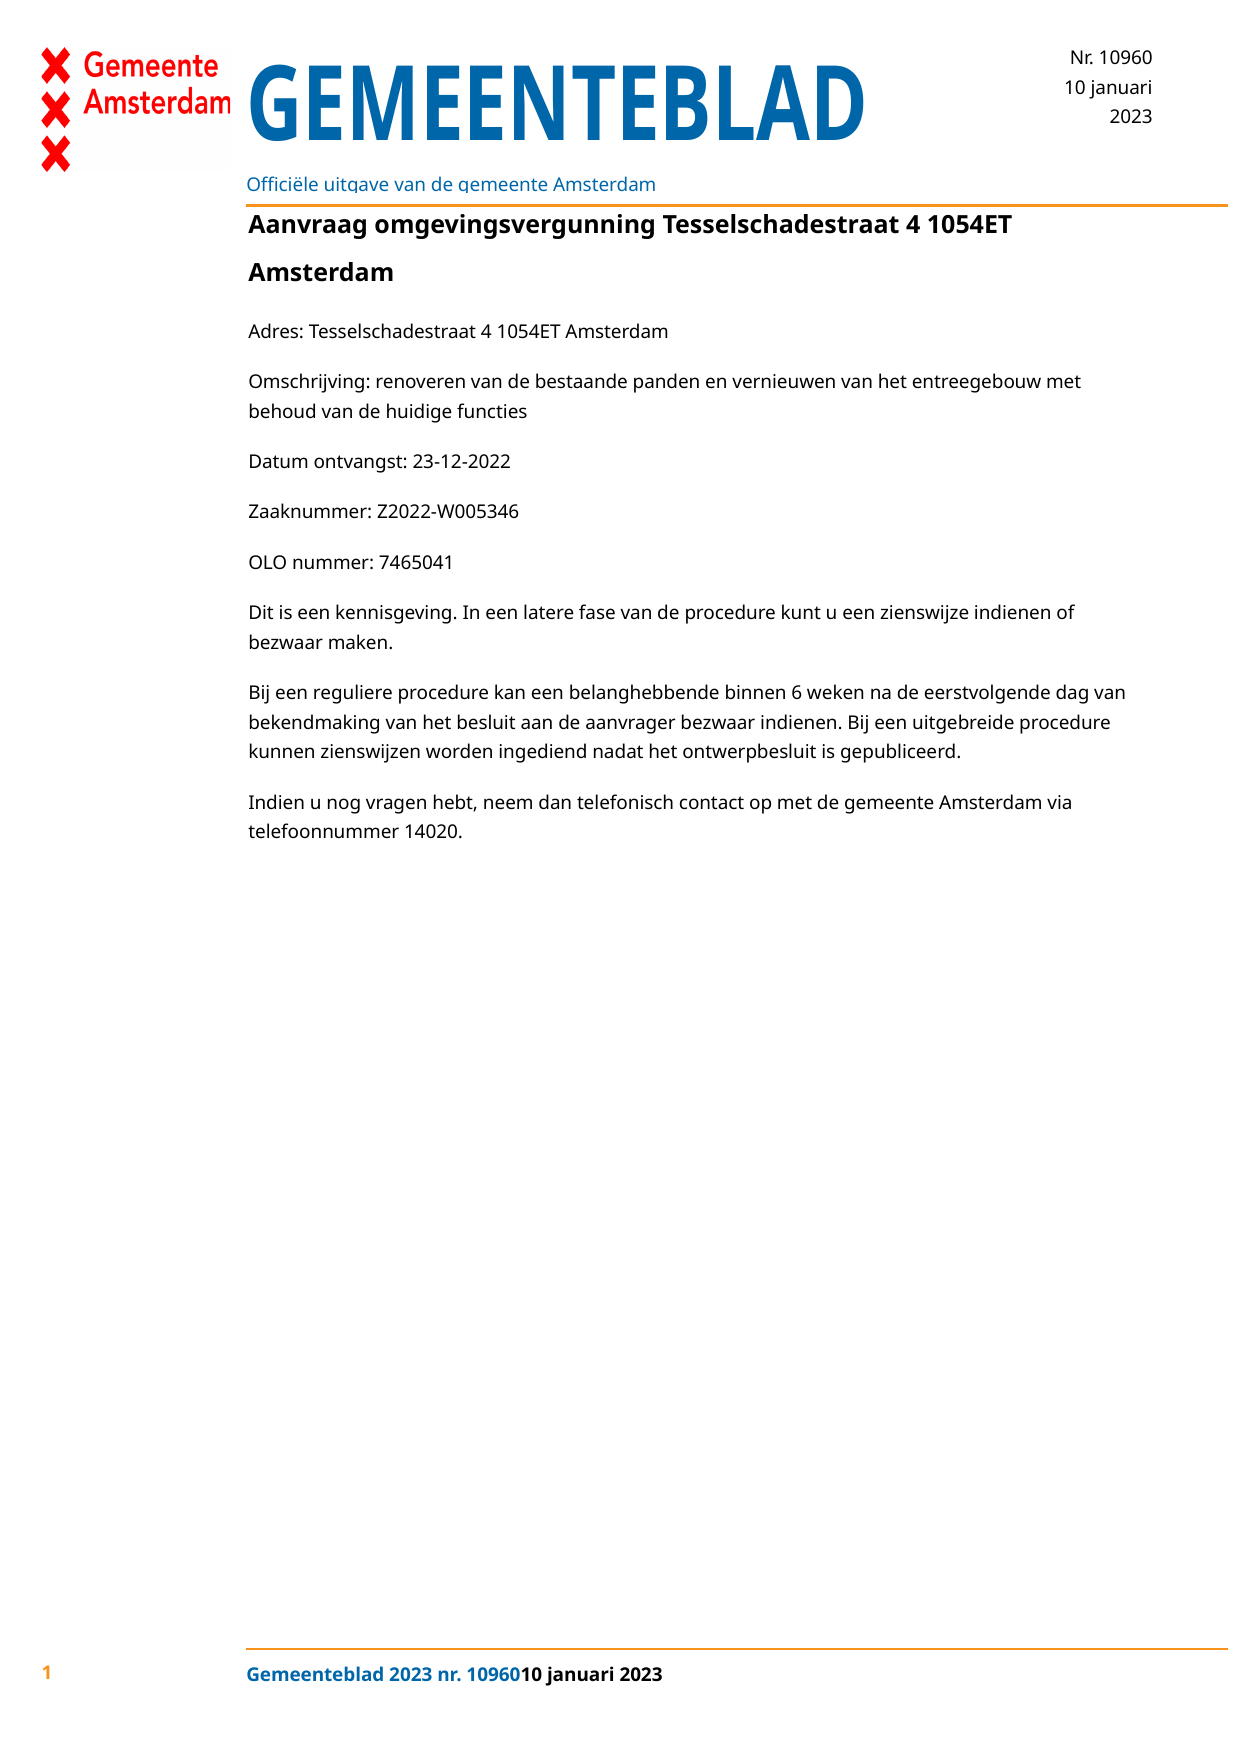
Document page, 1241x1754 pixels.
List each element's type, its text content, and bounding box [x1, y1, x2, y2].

text Datum ontvangst: 23-12-2022 [248, 448, 1152, 474]
text Dit is een kennisgeving. In een latere fase van de procedure kunt u een zienswijze indienen of bezwaar maken. [248, 599, 1152, 655]
text Aanvraag omgevingsvergunning Tesselschadestraat 4 1054ET Amsterdam [248, 207, 1152, 288]
text Zaaknummer: Z2022-W005346 [248, 499, 1152, 524]
text Indien u nog vragen hebt, neem dan telefonisch contact op met de gemeente Amsterdam via telefoonnummer 14020. [248, 789, 1152, 844]
text Adres: Tesselschadestraat 4 1054ET Amsterdam [248, 318, 1152, 344]
picture [41, 47, 231, 172]
text Omschrijving: renoveren van de bestaande panden en vernieuwen van het entreegebouw met behoud van de huidige functies [248, 368, 1152, 424]
text Bij een reguliere procedure kan een belanghebbende binnen 6 weken na de eerstvolgende dag van bekendmaking van het besluit aan de aanvrager bezwaar indienen. Bij een uitgebreide procedure kunnen zienswijzen worden ingediend nadat het ontwerpbesluit is gepubliceerd. [248, 679, 1152, 764]
text OLO nummer: 7465041 [248, 549, 1152, 575]
